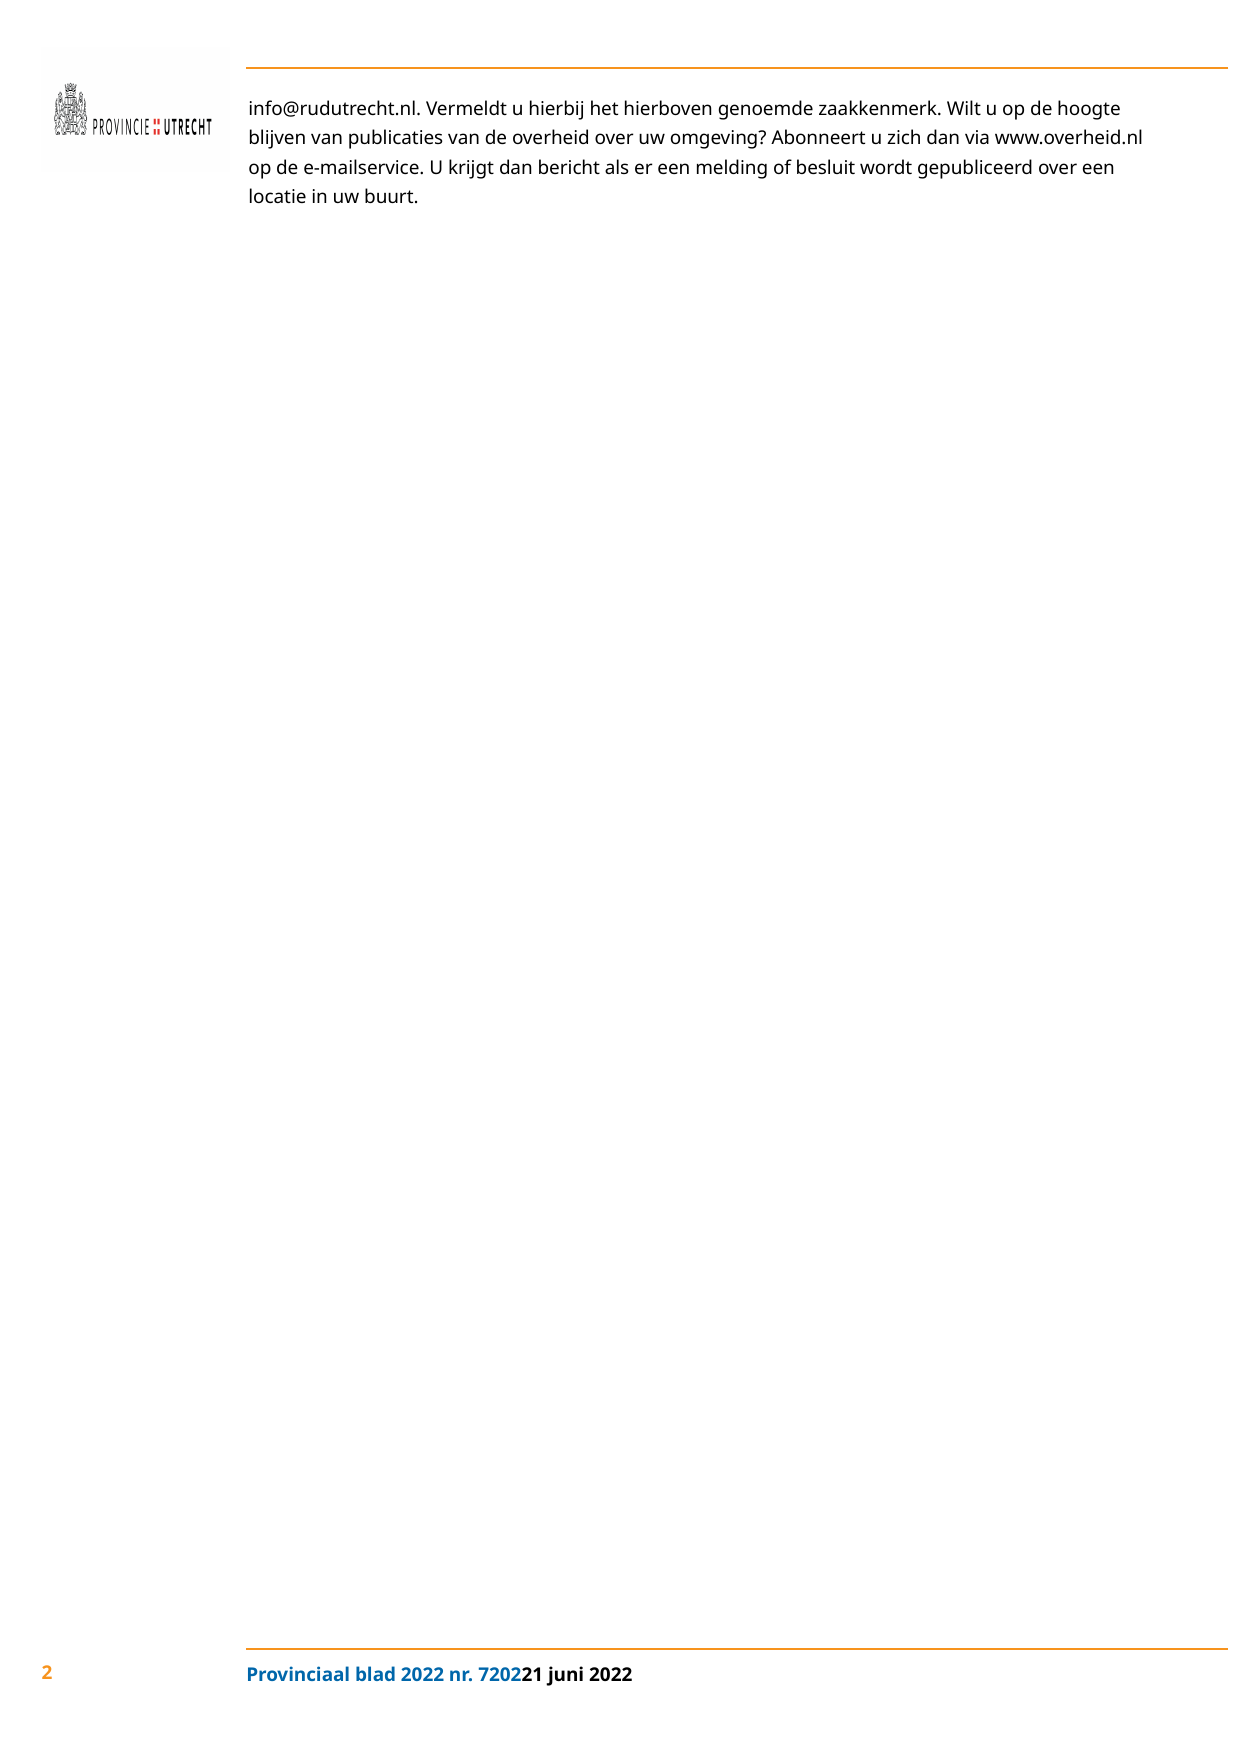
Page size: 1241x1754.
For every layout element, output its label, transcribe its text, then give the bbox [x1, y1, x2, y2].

picture [41, 47, 231, 172]
text info@rudutrecht.nl. Vermeldt u hierbij het hierboven genoemde zaakkenmerk. Wilt u op de hoogte blijven van publicaties van de overheid over uw omgeving? Abonneert u zich dan via www.overheid.nl op de e-mailservice. U krijgt dan bericht als er een melding of besluit wordt gepubliceerd over een locatie in uw buurt. [248, 95, 1152, 209]
